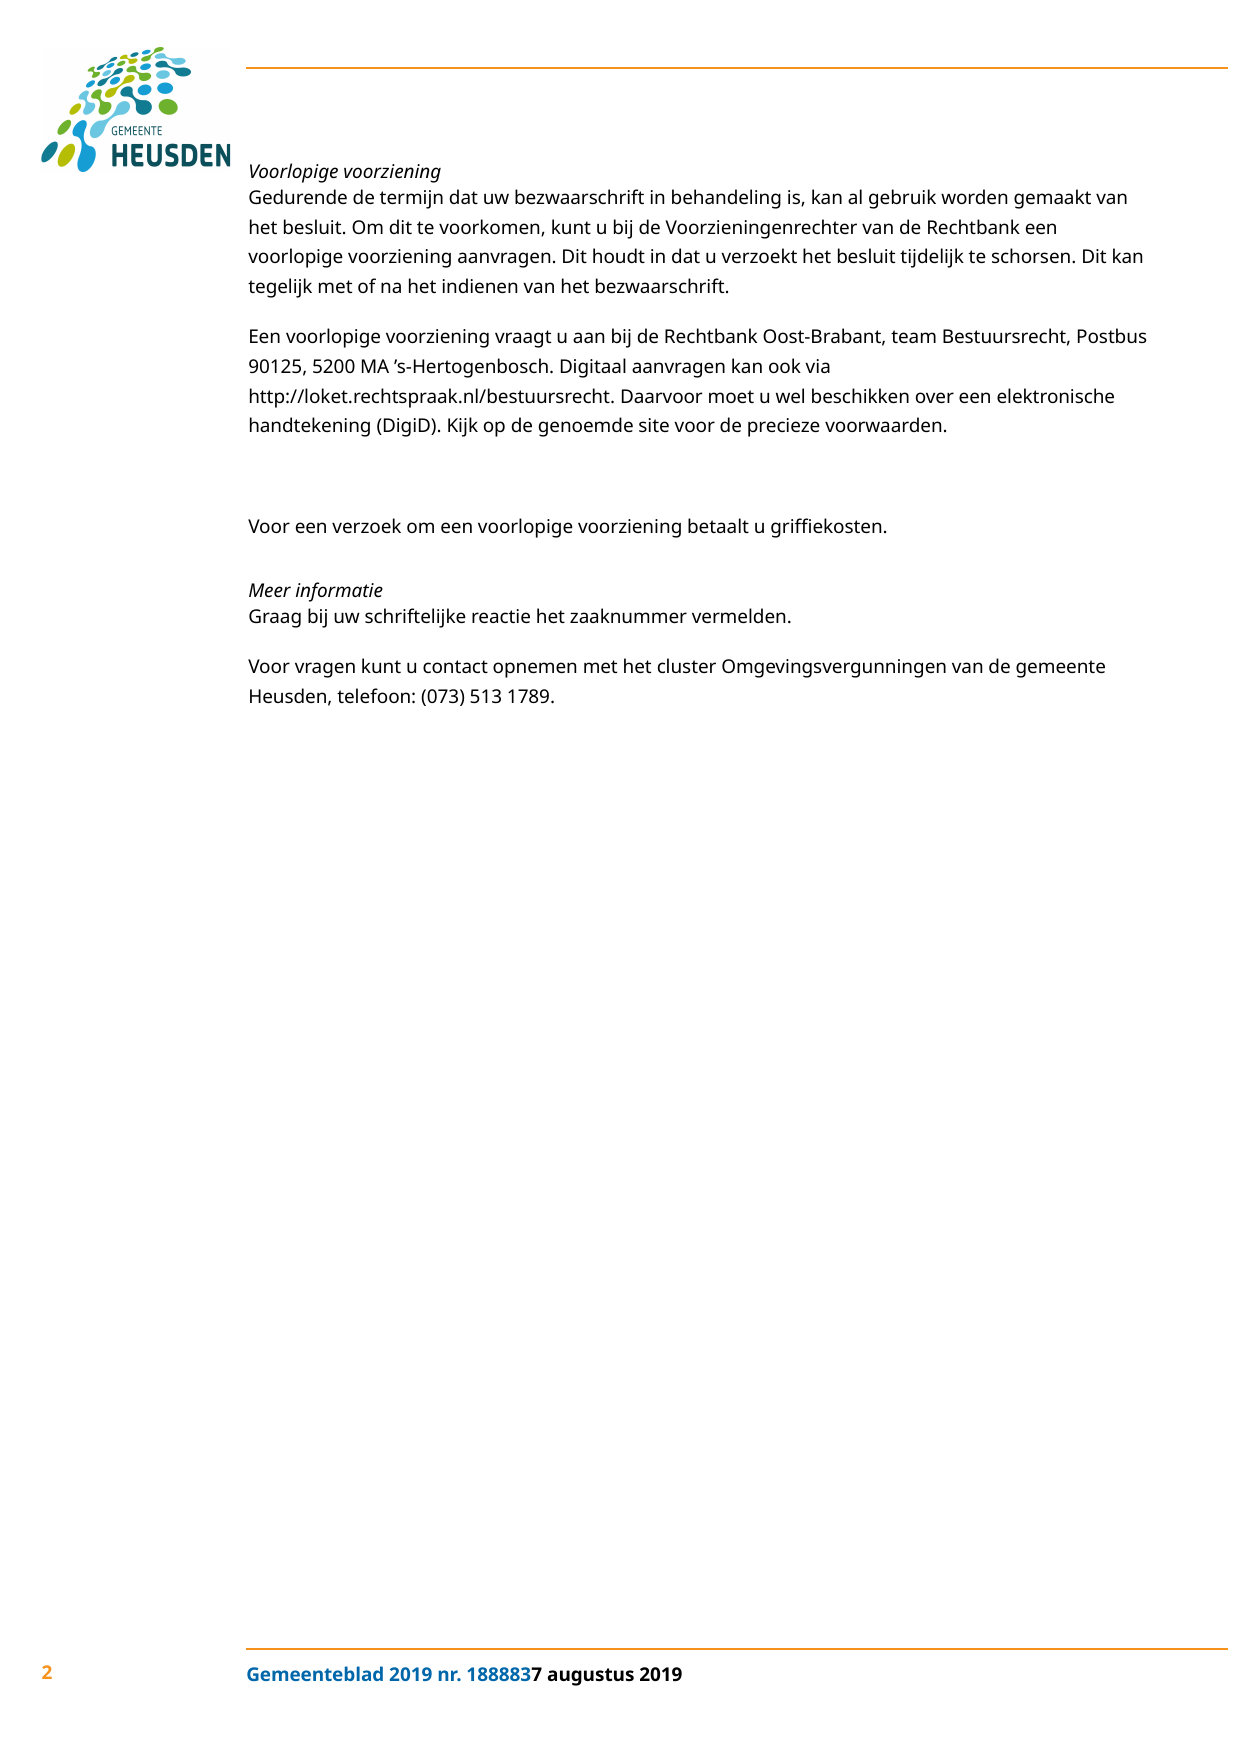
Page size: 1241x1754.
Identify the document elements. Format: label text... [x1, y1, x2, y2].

text Graag bij uw schriftelijke reactie het zaaknummer vermelden. [248, 603, 1152, 629]
text Voorlopige voorziening [248, 159, 1152, 184]
text Gedurende de termijn dat uw bezwaarschrift in behandeling is, kan al gebruik worden gemaakt van het besluit. Om dit te voorkomen, kunt u bij de Voorzieningenrechter van de Rechtbank een voorlopige voorziening aanvragen. Dit houdt in dat u verzoekt het besluit tijdelijk te schorsen. Dit kan tegelijk met of na het indienen van het bezwaarschrift. [248, 184, 1152, 299]
text Voor vragen kunt u contact opnemen met het cluster Omgevingsvergunningen van de gemeente Heusden, telefoon: (073) 513 1789. [248, 653, 1152, 709]
picture [41, 47, 231, 172]
text Een voorlopige voorziening vraagt u aan bij de Rechtbank Oost-Brabant, team Bestuursrecht, Postbus 90125, 5200 MA ’s-Hertogenbosch. Digitaal aanvragen kan ook via http://loket.rechtspraak.nl/bestuursrecht. Daarvoor moet u wel beschikken over een elektronische handtekening (DigiD). Kijk op de genoemde site voor de precieze voorwaarden. [248, 324, 1152, 438]
text Voor een verzoek om een voorlopige voorziening betaalt u griffiekosten. [248, 513, 1152, 539]
text Meer informatie [248, 577, 1152, 603]
